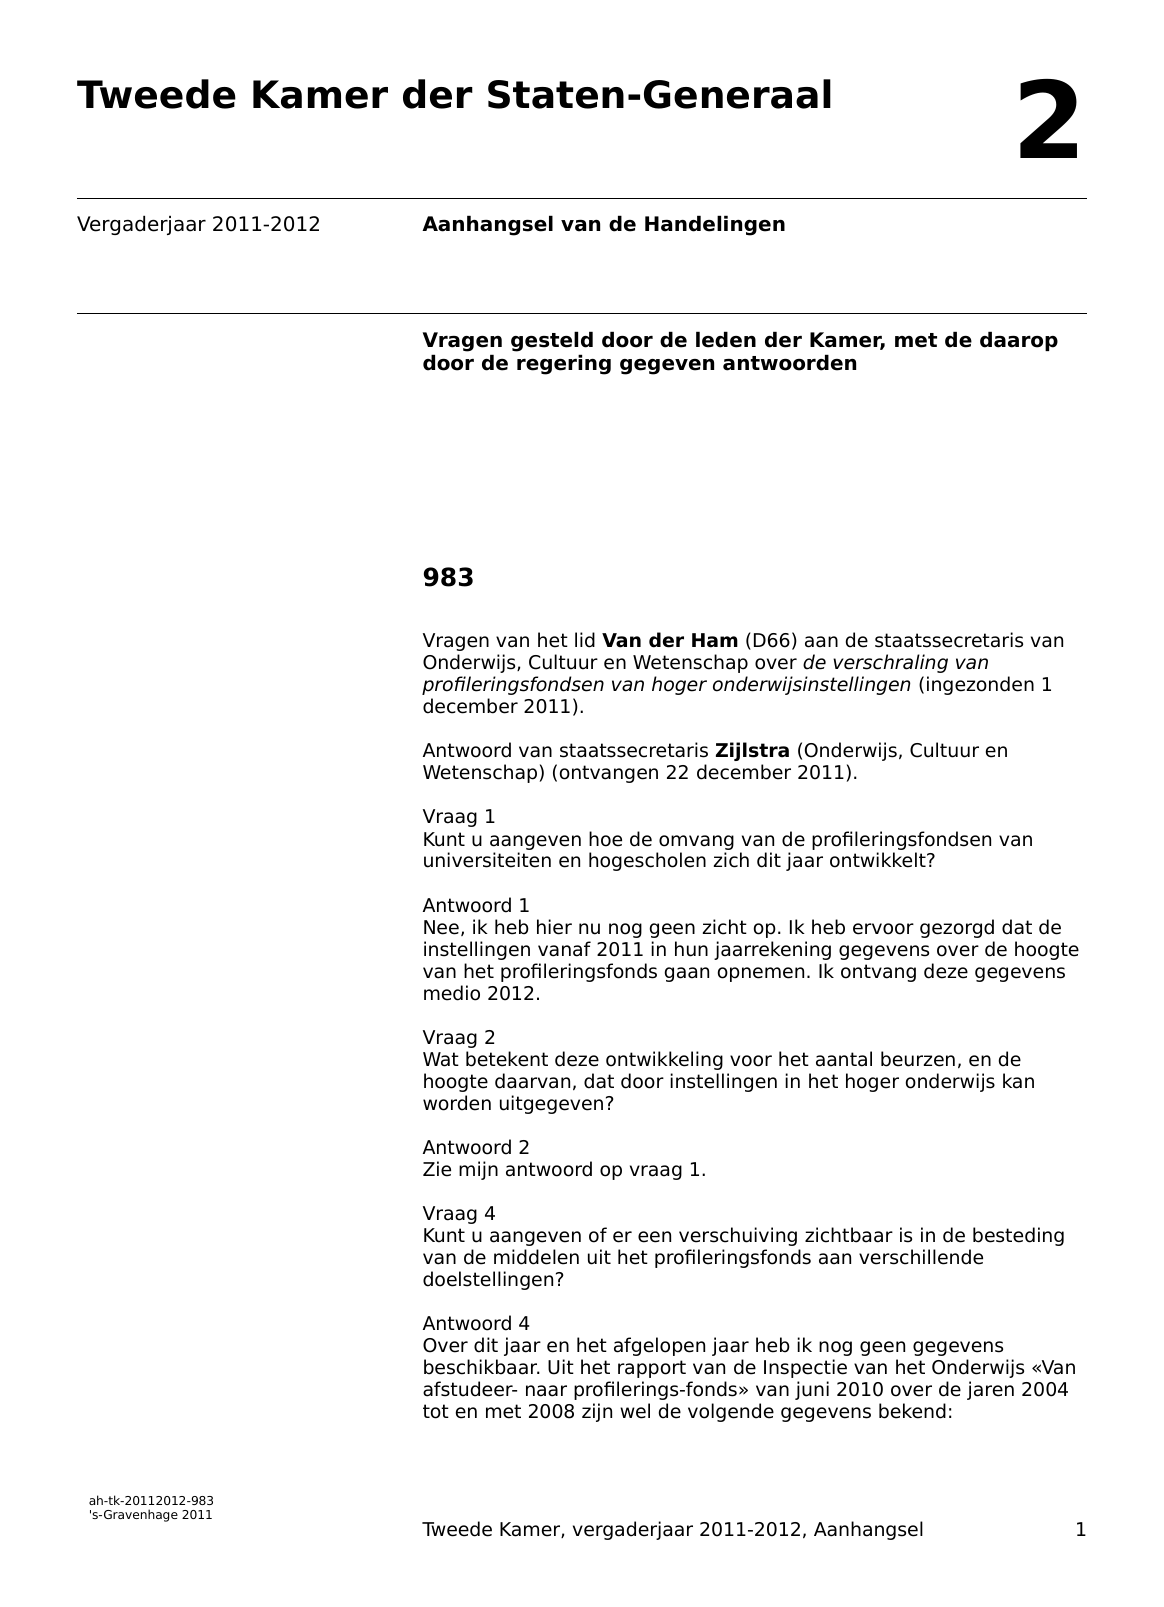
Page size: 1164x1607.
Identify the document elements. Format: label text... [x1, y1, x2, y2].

text Antwoord 2 [422, 1137, 1087, 1159]
text Wat betekent deze ontwikkeling voor het aantal beurzen, en de hoogte daarvan, dat door instellingen in het hoger onderwijs kan worden uitgegeven? [422, 1049, 1087, 1114]
text Kunt u aangeven hoe de omvang van de profileringsfondsen van universiteiten en hogescholen zich dit jaar ontwikkelt? [422, 828, 1087, 872]
text 's-Gravenhage 2011 [88, 1508, 323, 1522]
text Antwoord van staatssecretaris Zijlstra (Onderwijs, Cultuur en Wetenschap) (ontvangen 22 december 2011). [422, 740, 1087, 784]
table_cell [77, 314, 422, 375]
text Zie mijn antwoord op vraag 1. [422, 1159, 1087, 1181]
table_cell Aanhangsel van de Handelingen [422, 199, 1087, 313]
table_header 2 [886, 59, 1087, 198]
text Vraag 2 [422, 1027, 1087, 1049]
table_header Tweede Kamer der Staten-Generaal [77, 59, 886, 198]
text 983 [422, 563, 1087, 592]
table_cell Vragen gesteld door de leden der Kamer, met de daarop door de regering gegeven antwoorden [422, 314, 1087, 375]
text Nee, ik heb hier nu nog geen zicht op. Ik heb ervoor gezorgd dat de instellingen vanaf 2011 in hun jaarrekening gegevens over de hoogte van het profileringsfonds gaan opnemen. Ik ontvang deze gegevens medio 2012. [422, 917, 1087, 1004]
text Vragen van het lid Van der Ham (D66) aan de staatssecretaris van Onderwijs, Cultuur en Wetenschap over de verschraling van profileringsfondsen van hoger onderwijsinstellingen (ingezonden 1 december 2011). [422, 630, 1087, 718]
text Over dit jaar en het afgelopen jaar heb ik nog geen gegevens beschikbaar. Uit het rapport van de Inspectie van het Onderwijs «Van afstudeer- naar profilerings-fonds» van juni 2010 over de jaren 2004 tot en met 2008 zijn wel de volgende gegevens bekend: [422, 1335, 1087, 1423]
text Antwoord 4 [422, 1313, 1087, 1335]
text Vraag 1 [422, 806, 1087, 828]
text Kunt u aangeven of er een verschuiving zichtbaar is in de besteding van de middelen uit het profileringsfonds aan verschillende doelstellingen? [422, 1225, 1087, 1291]
table_cell Vergaderjaar 2011-2012 [77, 199, 422, 313]
text Antwoord 1 [422, 894, 1087, 917]
text ah-tk-20112012-983 [88, 1494, 323, 1508]
text Vraag 4 [422, 1203, 1087, 1225]
